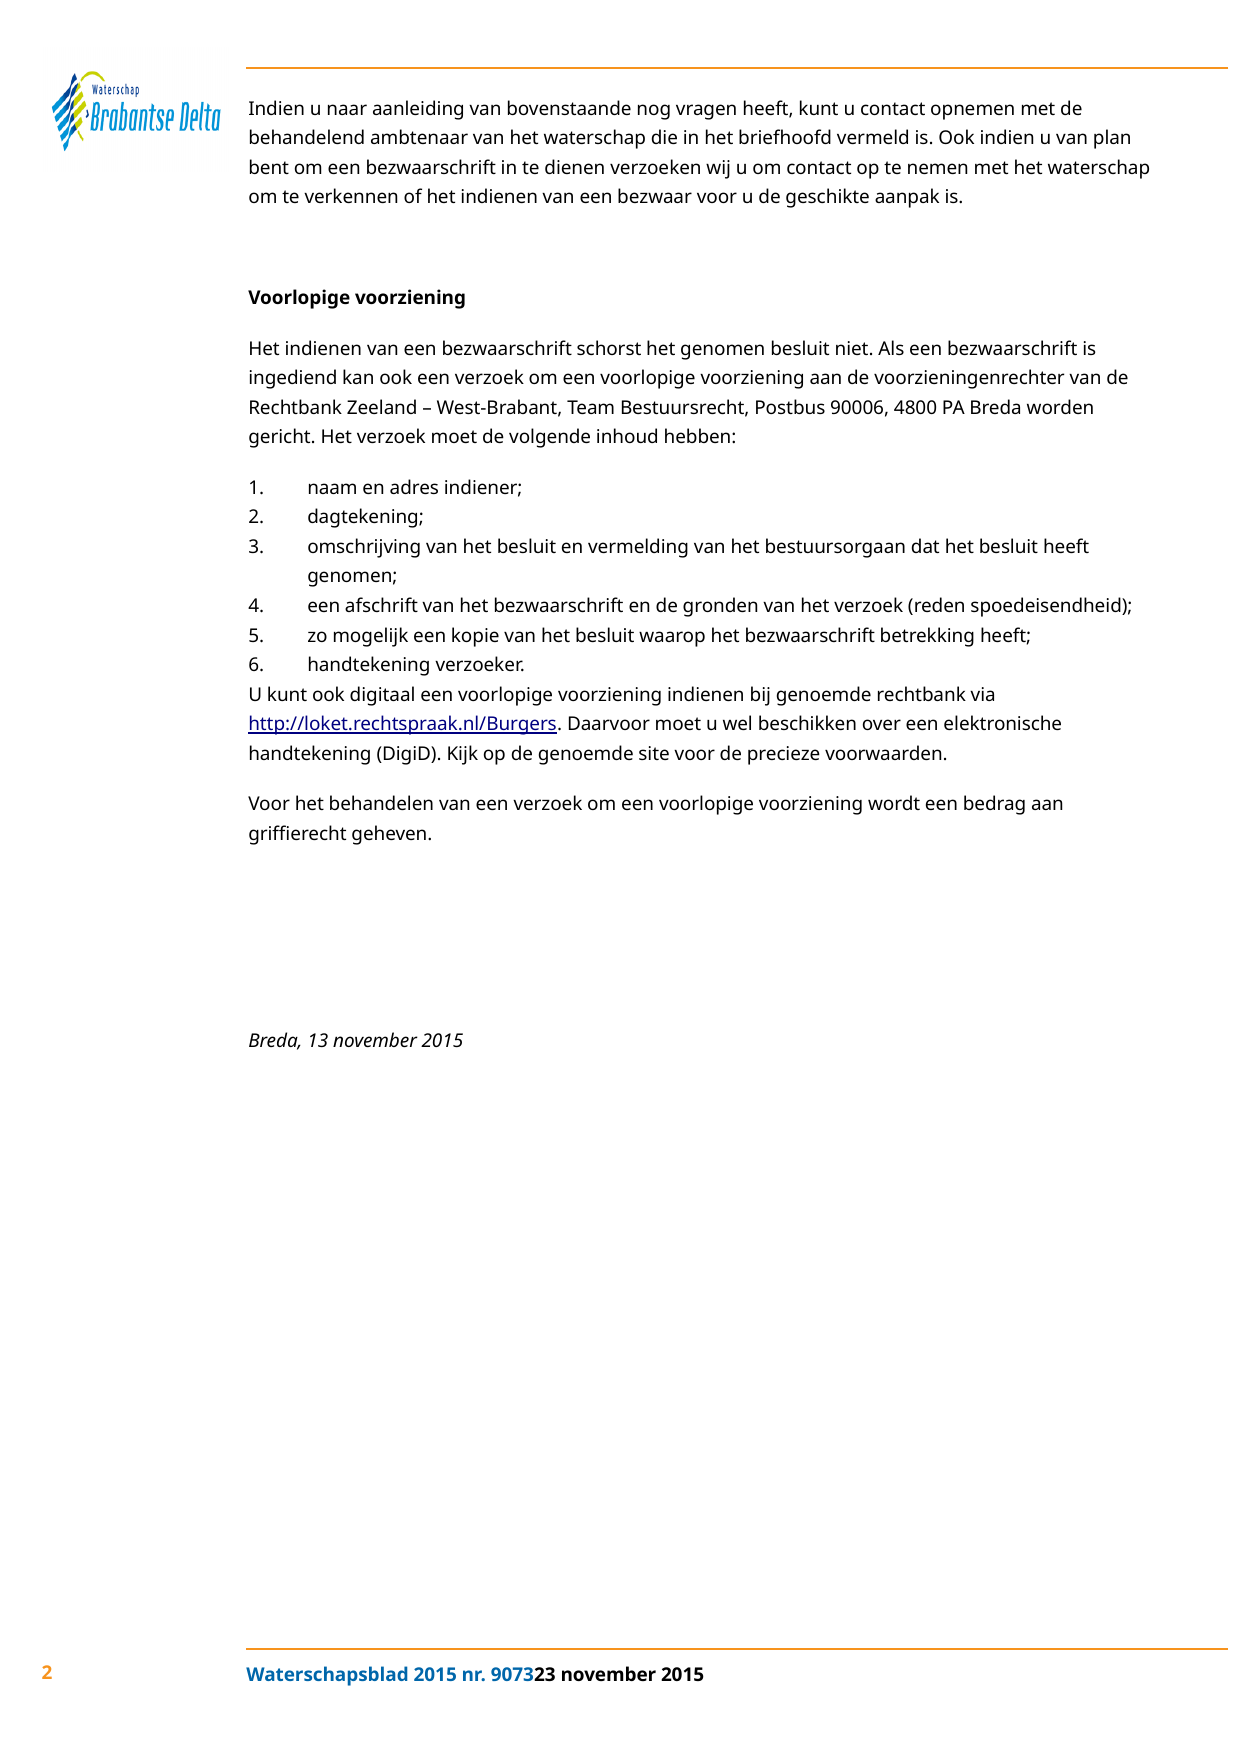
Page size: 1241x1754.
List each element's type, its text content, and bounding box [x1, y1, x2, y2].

list naam en adres indiener; [248, 474, 1152, 500]
text Voor het behandelen van een verzoek om een voorlopige voorziening wordt een bedrag aan griffierecht geheven. [248, 791, 1152, 846]
list omschrijving van het besluit en vermelding van het bestuursorgaan dat het besluit heeft genomen; [248, 533, 1152, 588]
text U kunt ook digitaal een voorlopige voorziening indienen bij genoemde rechtbank via http://loket.rechtspraak.nl/Burgers. Daarvoor moet u wel beschikken over een elektronische handtekening (DigiD). Kijk op de genoemde site voor de precieze voorwaarden. [248, 681, 1152, 766]
text Breda, 13 november 2015 [248, 1027, 1152, 1052]
list zo mogelijk een kopie van het besluit waarop het bezwaarschrift betrekking heeft; [248, 622, 1152, 648]
list handtekening verzoeker. [248, 651, 1152, 677]
picture [41, 47, 231, 172]
list dagtekening; [248, 503, 1152, 529]
list een afschrift van het bezwaarschrift en de gronden van het verzoek (reden spoedeisendheid); [248, 592, 1152, 618]
text Voorlopige voorziening [248, 284, 1152, 310]
text Indien u naar aanleiding van bovenstaande nog vragen heeft, kunt u contact opnemen met de behandelend ambtenaar van het waterschap die in het briefhoofd vermeld is. Ook indien u van plan bent om een bezwaarschrift in te dienen verzoeken wij u om contact op te nemen met het waterschap om te verkennen of het indienen van een bezwaar voor u de geschikte aanpak is. [248, 95, 1152, 209]
text Het indienen van een bezwaarschrift schorst het genomen besluit niet. Als een bezwaarschrift is ingediend kan ook een verzoek om een voorlopige voorziening aan de voorzieningenrechter van de Rechtbank Zeeland – West-Brabant, Team Bestuursrecht, Postbus 90006, 4800 PA Breda worden gericht. Het verzoek moet de volgende inhoud hebben: [248, 335, 1152, 449]
